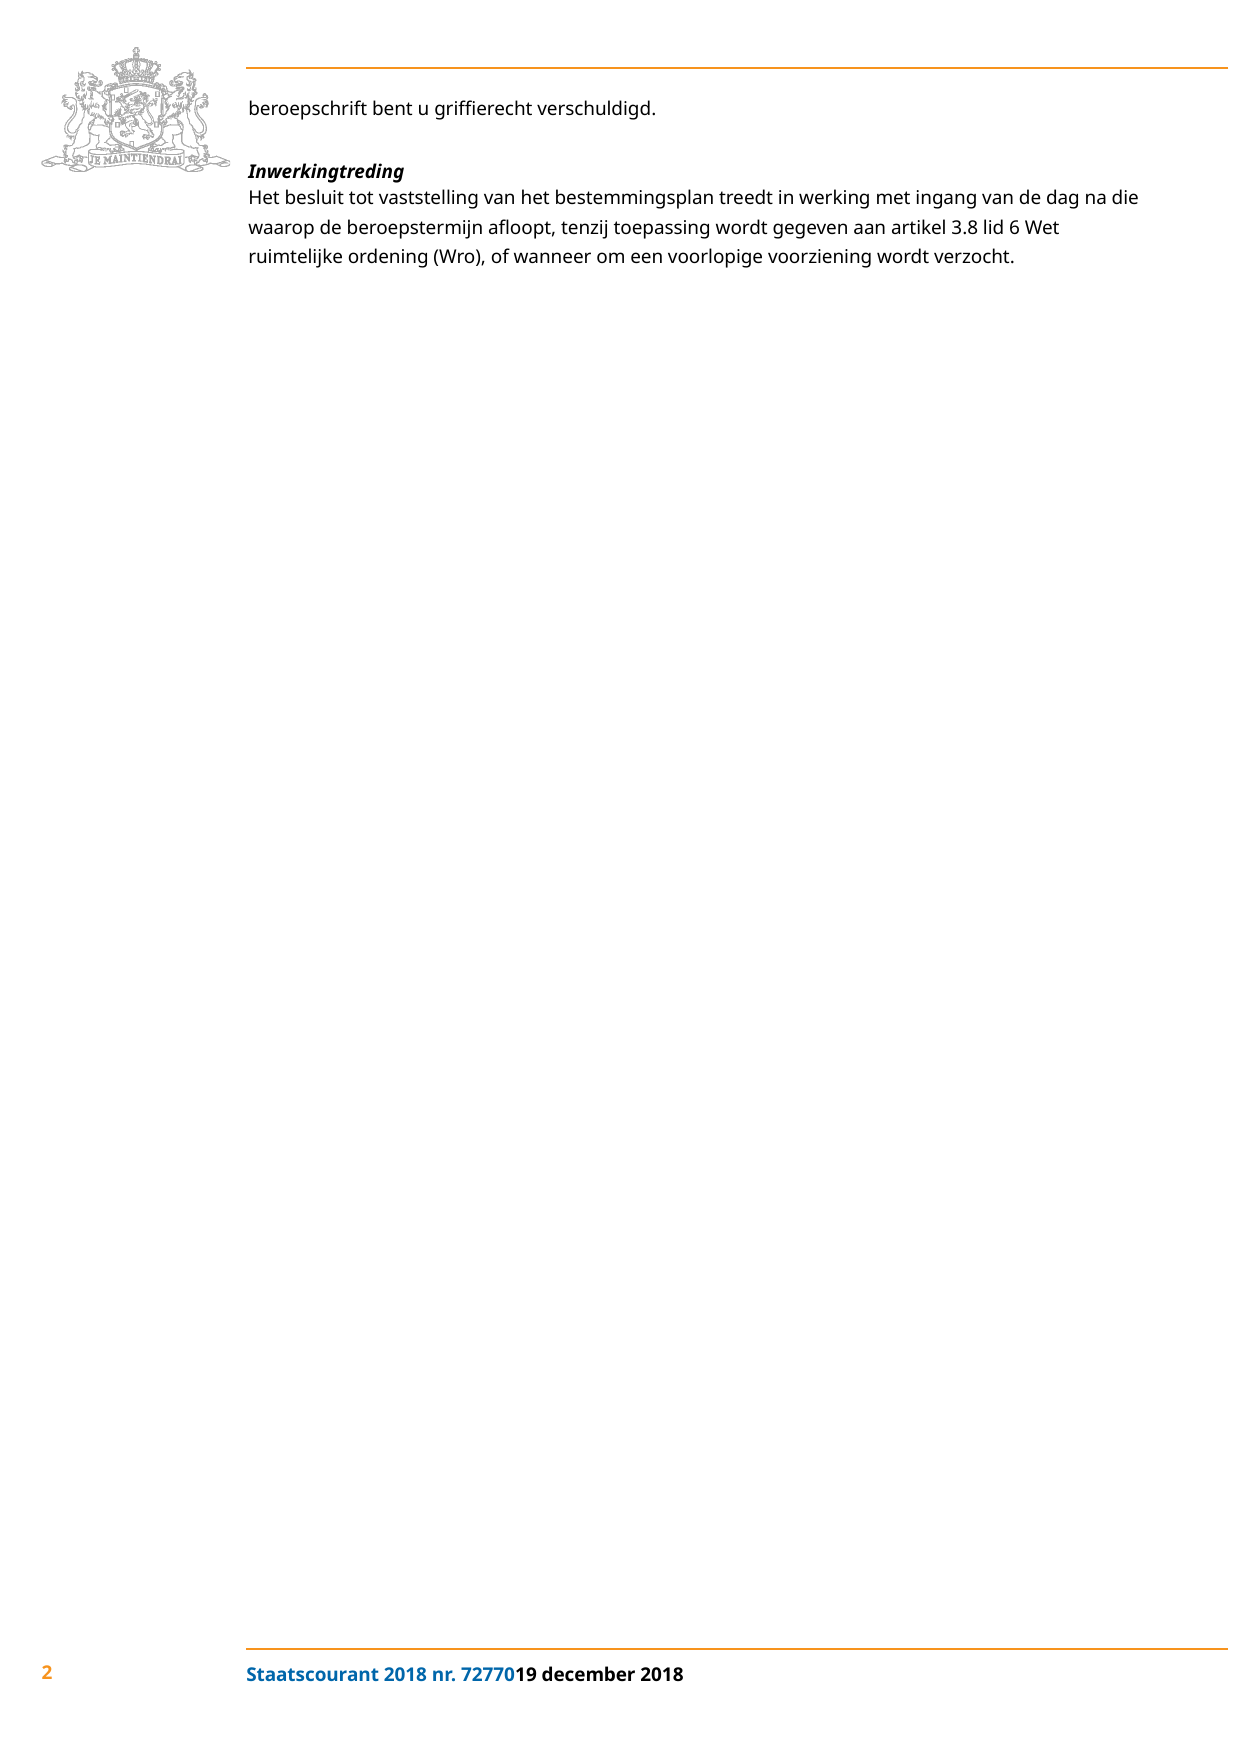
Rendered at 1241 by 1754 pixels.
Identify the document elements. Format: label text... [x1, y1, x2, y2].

text Het besluit tot vaststelling van het bestemmingsplan treedt in werking met ingang van de dag na die waarop de beroepstermijn afloopt, tenzij toepassing wordt gegeven aan artikel 3.8 lid 6 Wet ruimtelijke ordening (Wro), of wanneer om een voorlopige voorziening wordt verzocht. [248, 184, 1152, 269]
text beroepschrift bent u griffierecht verschuldigd. [248, 95, 1152, 121]
text Inwerkingtreding [248, 159, 1152, 184]
picture [41, 47, 231, 172]
